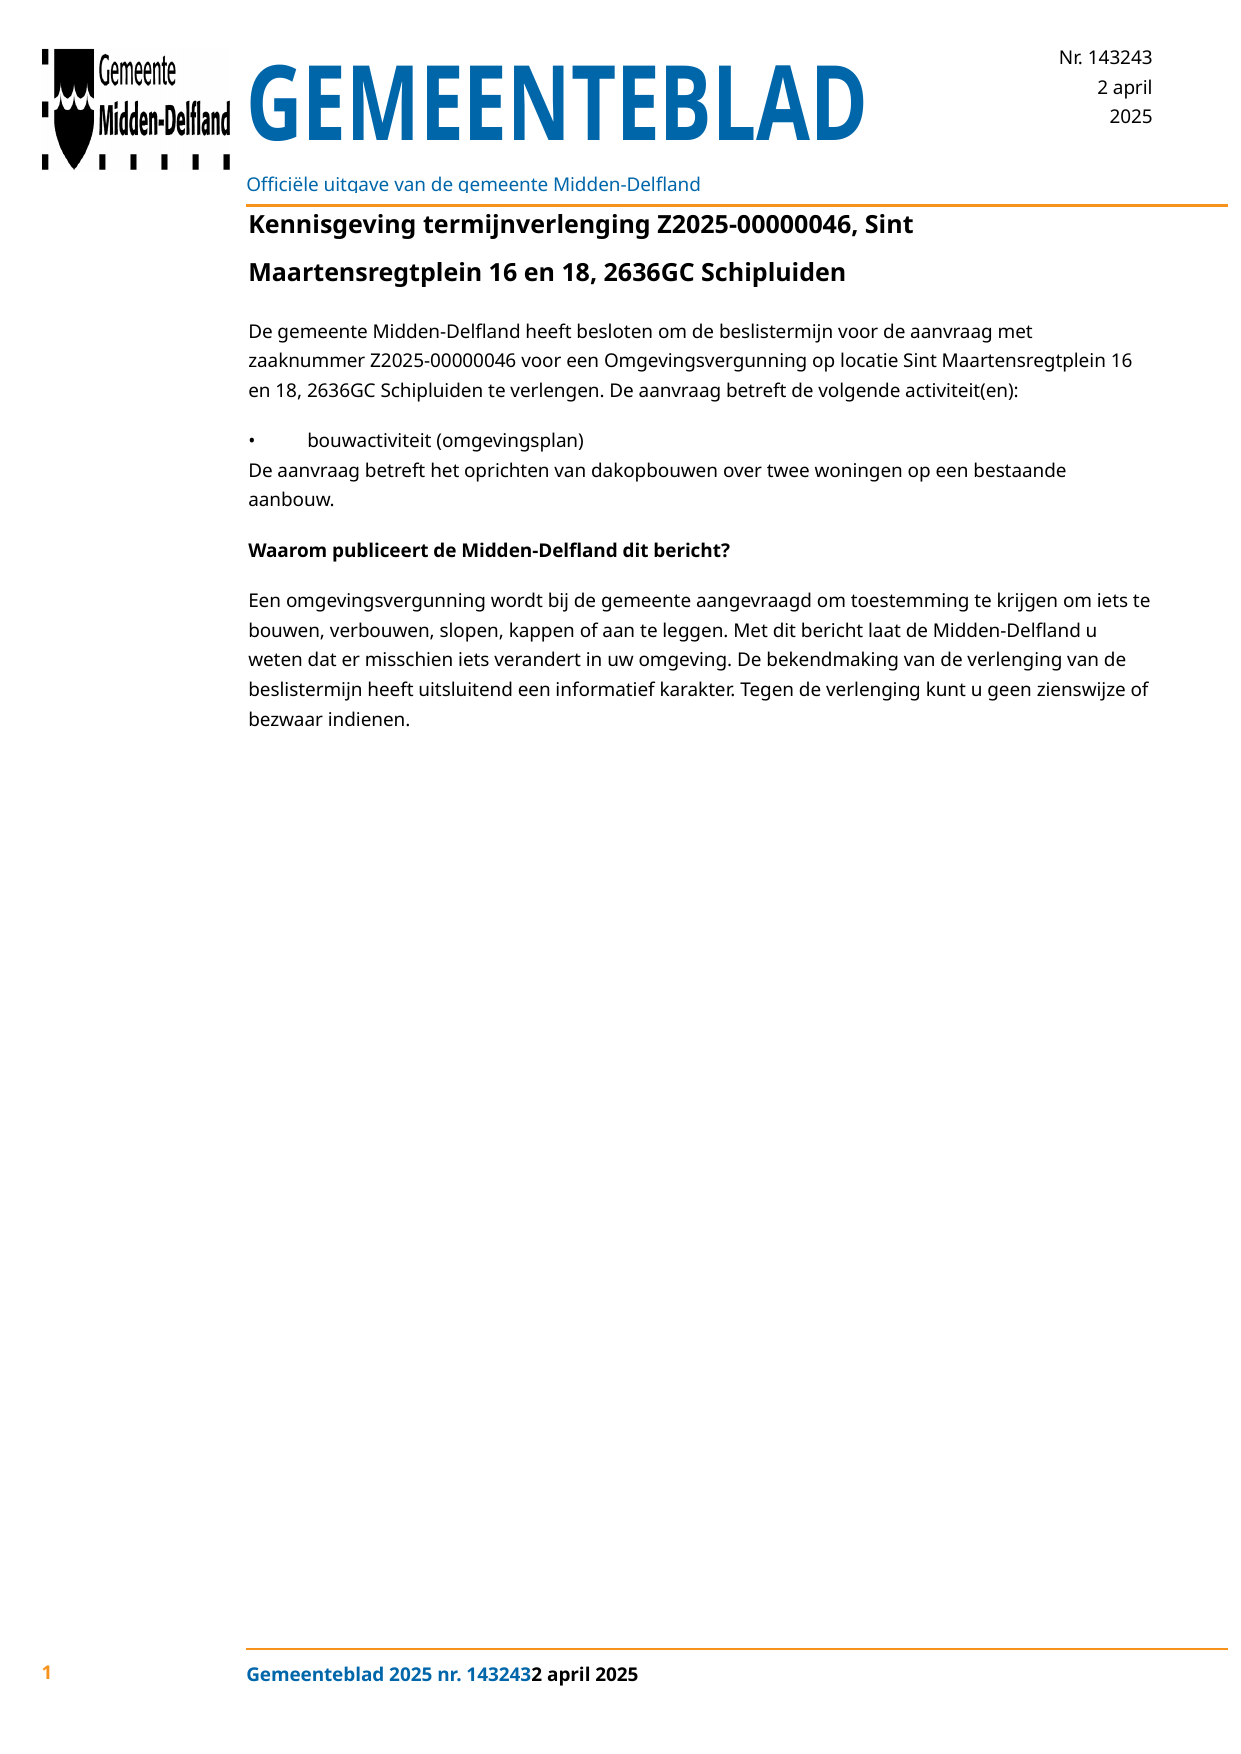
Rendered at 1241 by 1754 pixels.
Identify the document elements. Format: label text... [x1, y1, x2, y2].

picture [41, 47, 231, 172]
text Een omgevingsvergunning wordt bij de gemeente aangevraagd om toestemming te krijgen om iets te bouwen, verbouwen, slopen, kappen of aan te leggen. Met dit bericht laat de Midden-Delfland u weten dat er misschien iets verandert in uw omgeving. De bekendmaking van de verlenging van de beslistermijn heeft uitsluitend een informatief karakter. Tegen de verlenging kunt u geen zienswijze of bezwaar indienen. [248, 587, 1152, 732]
text De gemeente Midden-Delfland heeft besloten om de beslistermijn voor de aanvraag met zaaknummer Z2025-00000046 voor een Omgevingsvergunning op locatie Sint Maartensregtplein 16 en 18, 2636GC Schipluiden te verlengen. De aanvraag betreft de volgende activiteit(en): [248, 318, 1152, 403]
text Waarom publiceert de Midden-Delfland dit bericht? [248, 537, 1152, 563]
list bouwactiviteit (omgevingsplan) [248, 427, 1152, 453]
text Kennisgeving termijnverlenging Z2025-00000046, Sint Maartensregtplein 16 en 18, 2636GC Schipluiden [248, 207, 1152, 288]
text De aanvraag betreft het oprichten van dakopbouwen over twee woningen op een bestaande aanbouw. [248, 457, 1152, 512]
